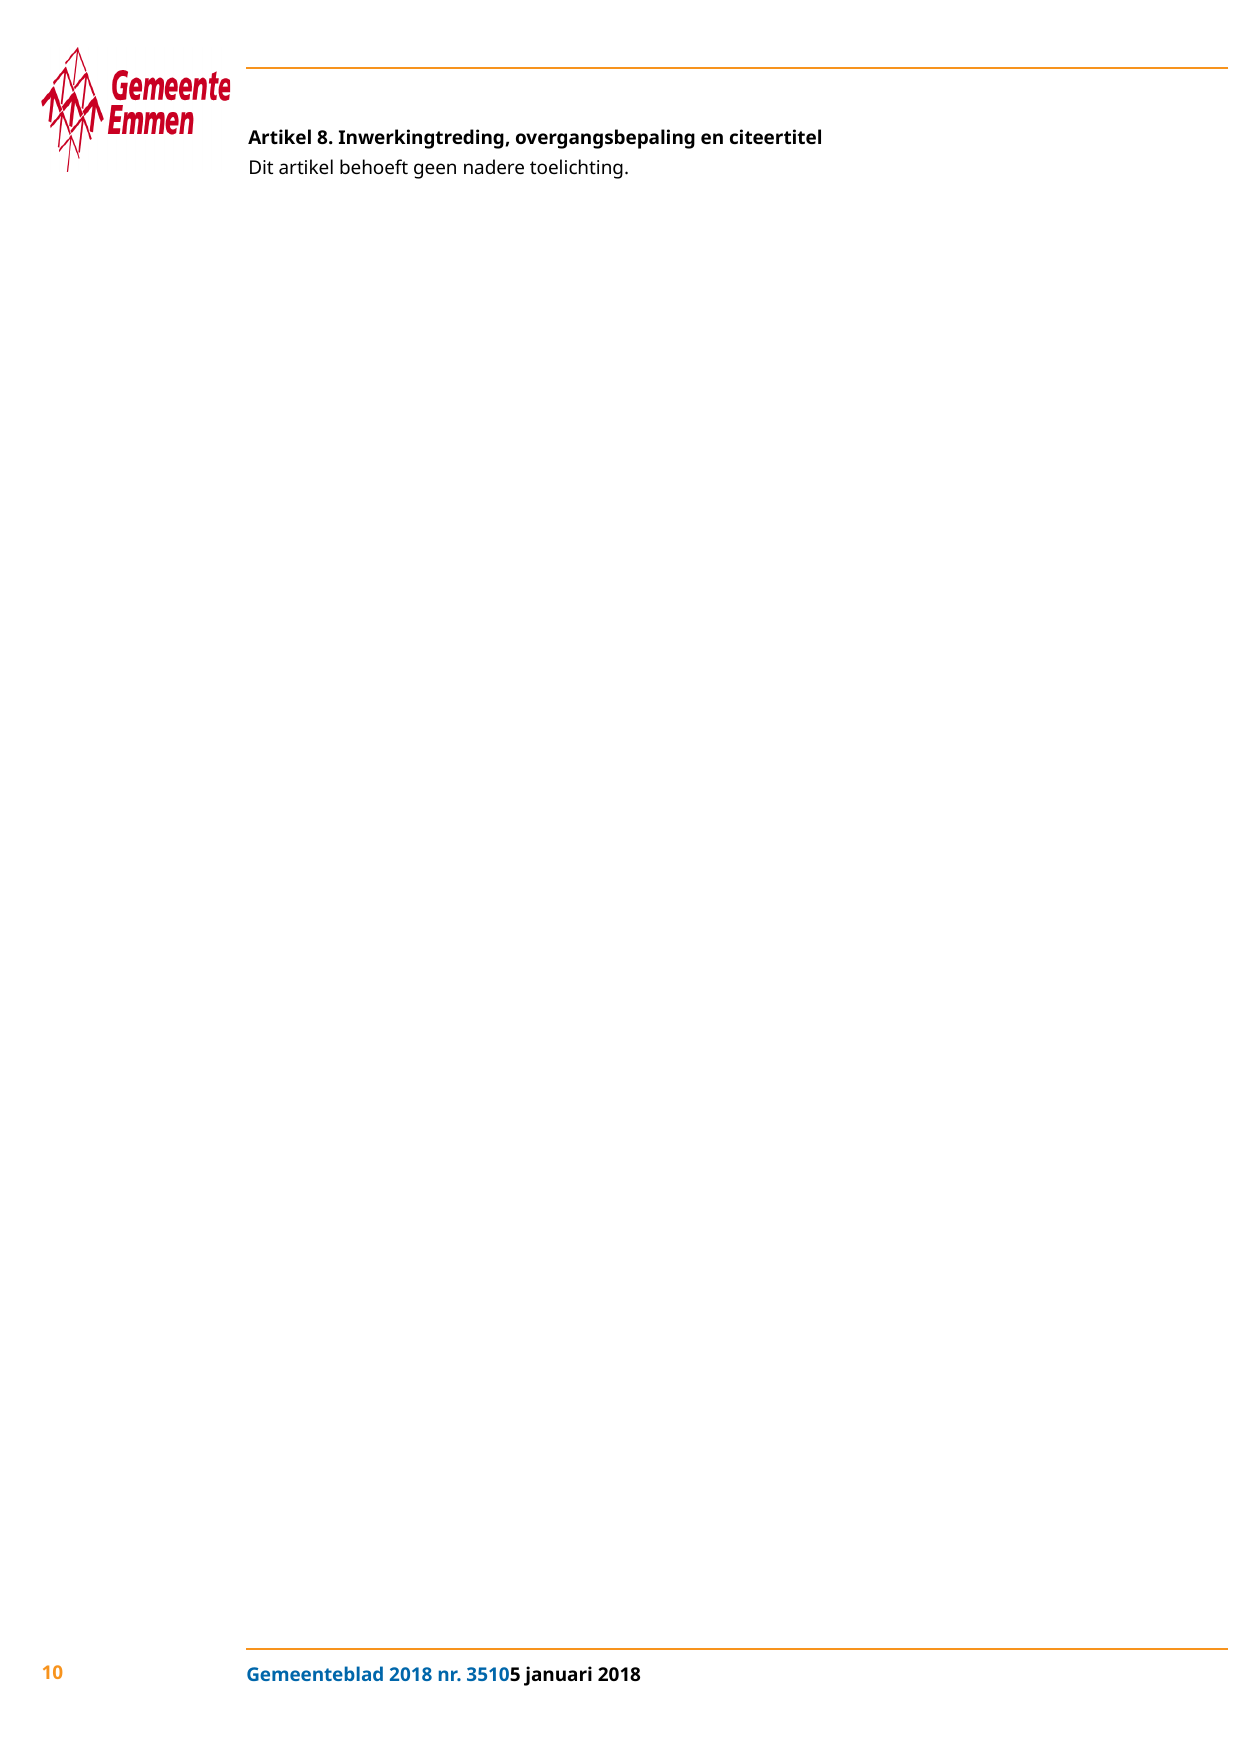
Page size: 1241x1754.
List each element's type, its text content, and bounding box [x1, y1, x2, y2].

picture [41, 47, 231, 172]
text Dit artikel behoeft geen nadere toelichting. [248, 154, 1152, 180]
text Artikel 8. Inwerkingtreding, overgangsbepaling en citeertitel [248, 124, 1152, 150]
